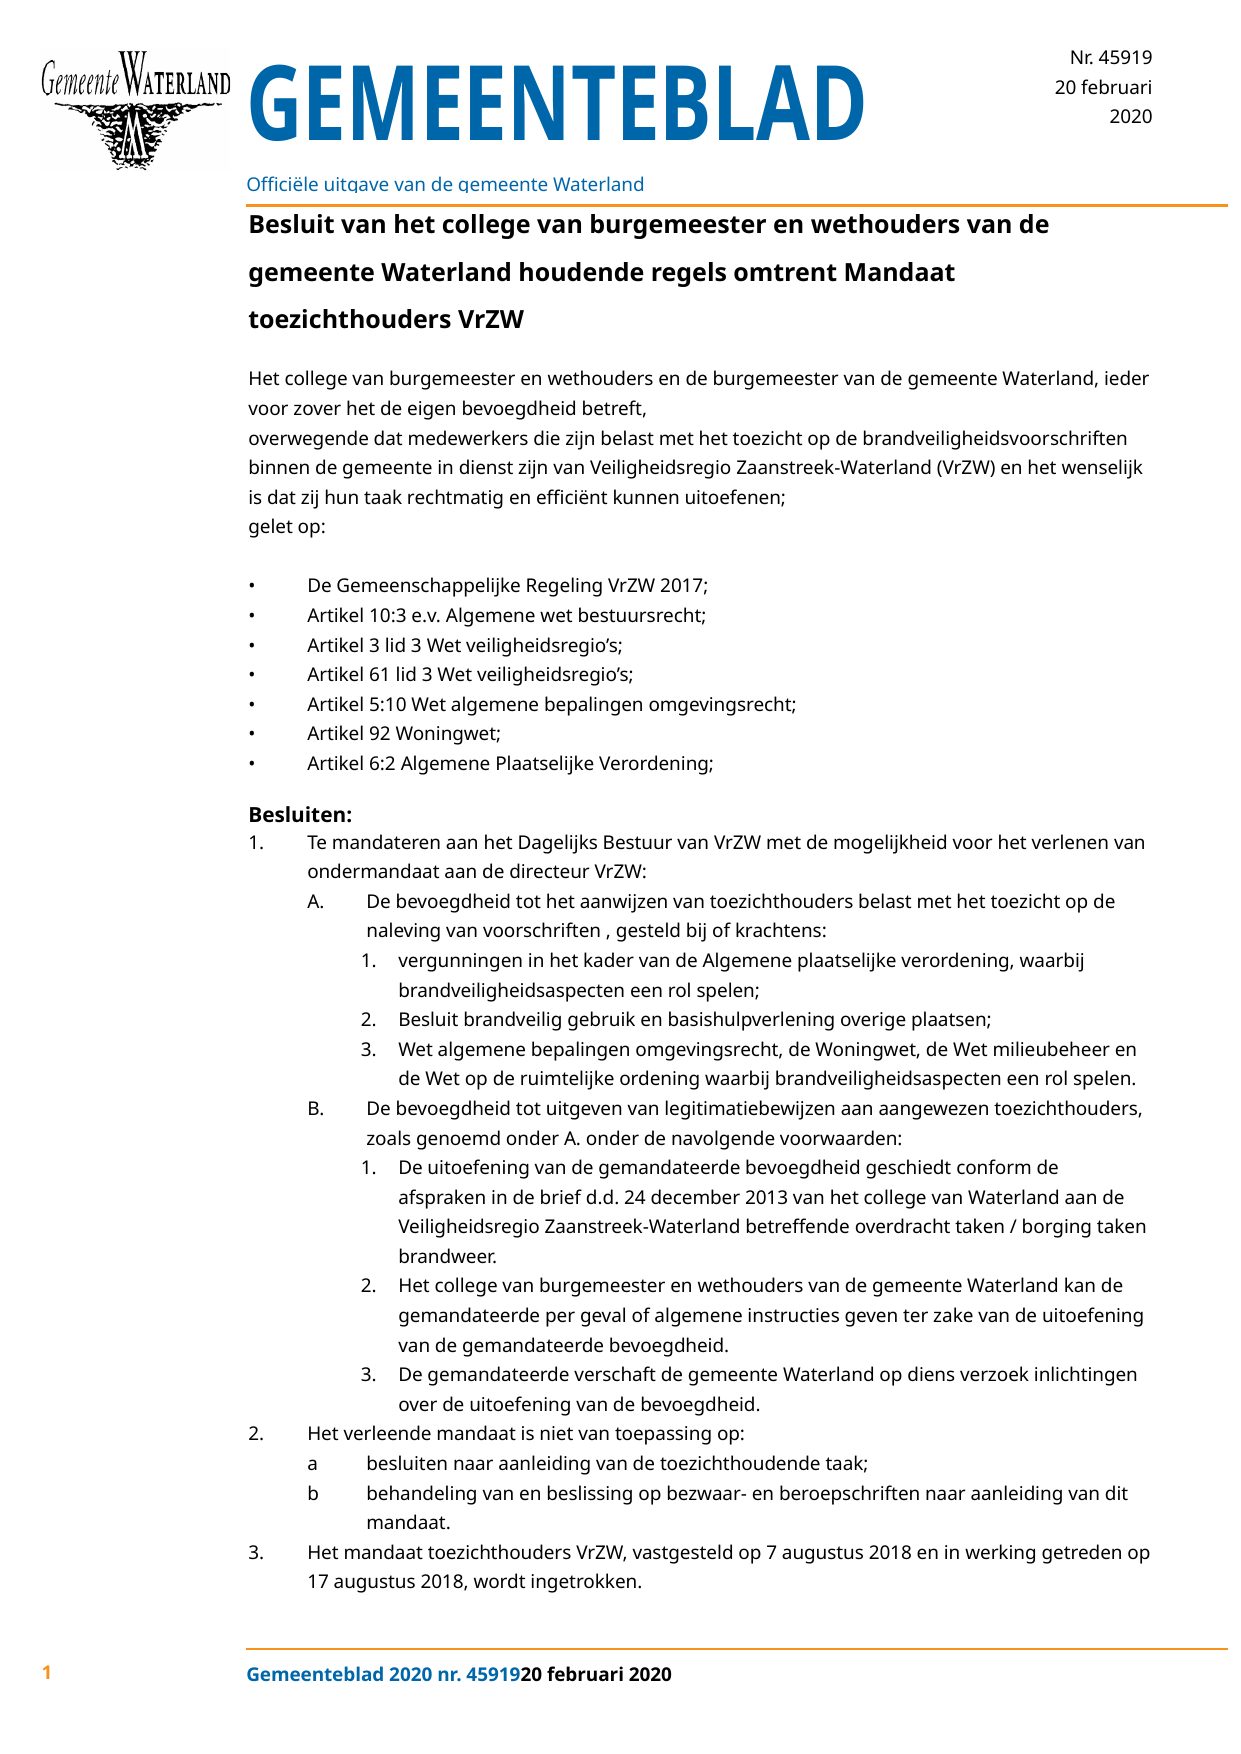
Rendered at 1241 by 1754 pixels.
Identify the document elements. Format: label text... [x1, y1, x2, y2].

list Artikel 5:10 Wet algemene bepalingen omgevingsrecht; [248, 691, 1152, 717]
list Het college van burgemeester en wethouders van de gemeente Waterland kan de gemandateerde per geval of algemene instructies geven ter zake van de uitoefening van de gemandateerde bevoegdheid. [361, 1273, 1152, 1358]
list De bevoegdheid tot het aanwijzen van toezichthouders belast met het toezicht op de naleving van voorschriften , gesteld bij of krachtens: [307, 888, 1152, 943]
list vergunningen in het kader van de Algemene plaatselijke verordening, waarbij brandveiligheidsaspecten een rol spelen; [361, 947, 1152, 1003]
list Het mandaat toezichthouders VrZW, vastgesteld op 7 augustus 2018 en in werking getreden op 17 augustus 2018, wordt ingetrokken. [248, 1539, 1152, 1594]
list besluiten naar aanleiding van de toezichthoudende taak; [307, 1450, 1152, 1476]
text Het college van burgemeester en wethouders en de burgemeester van de gemeente Waterland, ieder voor zover het de eigen bevoegdheid betreft, [248, 366, 1152, 421]
list Artikel 61 lid 3 Wet veiligheidsregio’s; [248, 661, 1152, 687]
list Besluit brandveilig gebruik en basishulpverlening overige plaatsen; [361, 1006, 1152, 1032]
list De Gemeenschappelijke Regeling VrZW 2017; [248, 573, 1152, 598]
text Besluiten: [248, 801, 1152, 829]
list Artikel 6:2 Algemene Plaatselijke Verordening; [248, 750, 1152, 776]
list De gemandateerde verschaft de gemeente Waterland op diens verzoek inlichtingen over de uitoefening van de bevoegdheid. [361, 1361, 1152, 1417]
list Artikel 3 lid 3 Wet veiligheidsregio’s; [248, 632, 1152, 657]
list Artikel 10:3 e.v. Algemene wet bestuursrecht; [248, 602, 1152, 628]
list Het verleende mandaat is niet van toepassing op: [248, 1421, 1152, 1446]
list De bevoegdheid tot uitgeven van legitimatiebewijzen aan aangewezen toezichthouders, zoals genoemd onder A. onder de navolgende voorwaarden: [307, 1095, 1152, 1151]
list Artikel 92 Woningwet; [248, 721, 1152, 746]
list Te mandateren aan het Dagelijks Bestuur van VrZW met de mogelijkheid voor het verlenen van ondermandaat aan de directeur VrZW: [248, 829, 1152, 884]
text overwegende dat medewerkers die zijn belast met het toezicht op de brandveiligheidsvoor­schriften binnen de gemeente in dienst zijn van Veiligheidsregio Zaanstreek-Waterland (VrZW) en het wenselijk is dat zij hun taak rechtmatig en efficiënt kunnen uitoefenen; [248, 425, 1152, 509]
list Wet algemene bepalingen omgevingsrecht, de Woningwet, de Wet milieubeheer en de Wet op de ruimtelijke ordening waarbij brandveiligheidsaspecten een rol spelen. [361, 1036, 1152, 1091]
list behandeling van en beslissing op bezwaar- en beroepschriften naar aanleiding van dit mandaat. [307, 1480, 1152, 1535]
list De uitoefening van de gemandateerde bevoegdheid geschiedt conform de afspraken in de brief d.d. 24 december 2013 van het college van Waterland aan de Veiligheidsregio Zaanstreek-Waterland betreffende overdracht taken / borging taken brandweer. [361, 1154, 1152, 1269]
text Besluit van het college van burgemeester en wethouders van de gemeente Waterland houdende regels omtrent Mandaat toezichthouders VrZW [248, 207, 1152, 336]
picture [41, 47, 231, 172]
text gelet op: [248, 513, 1152, 539]
